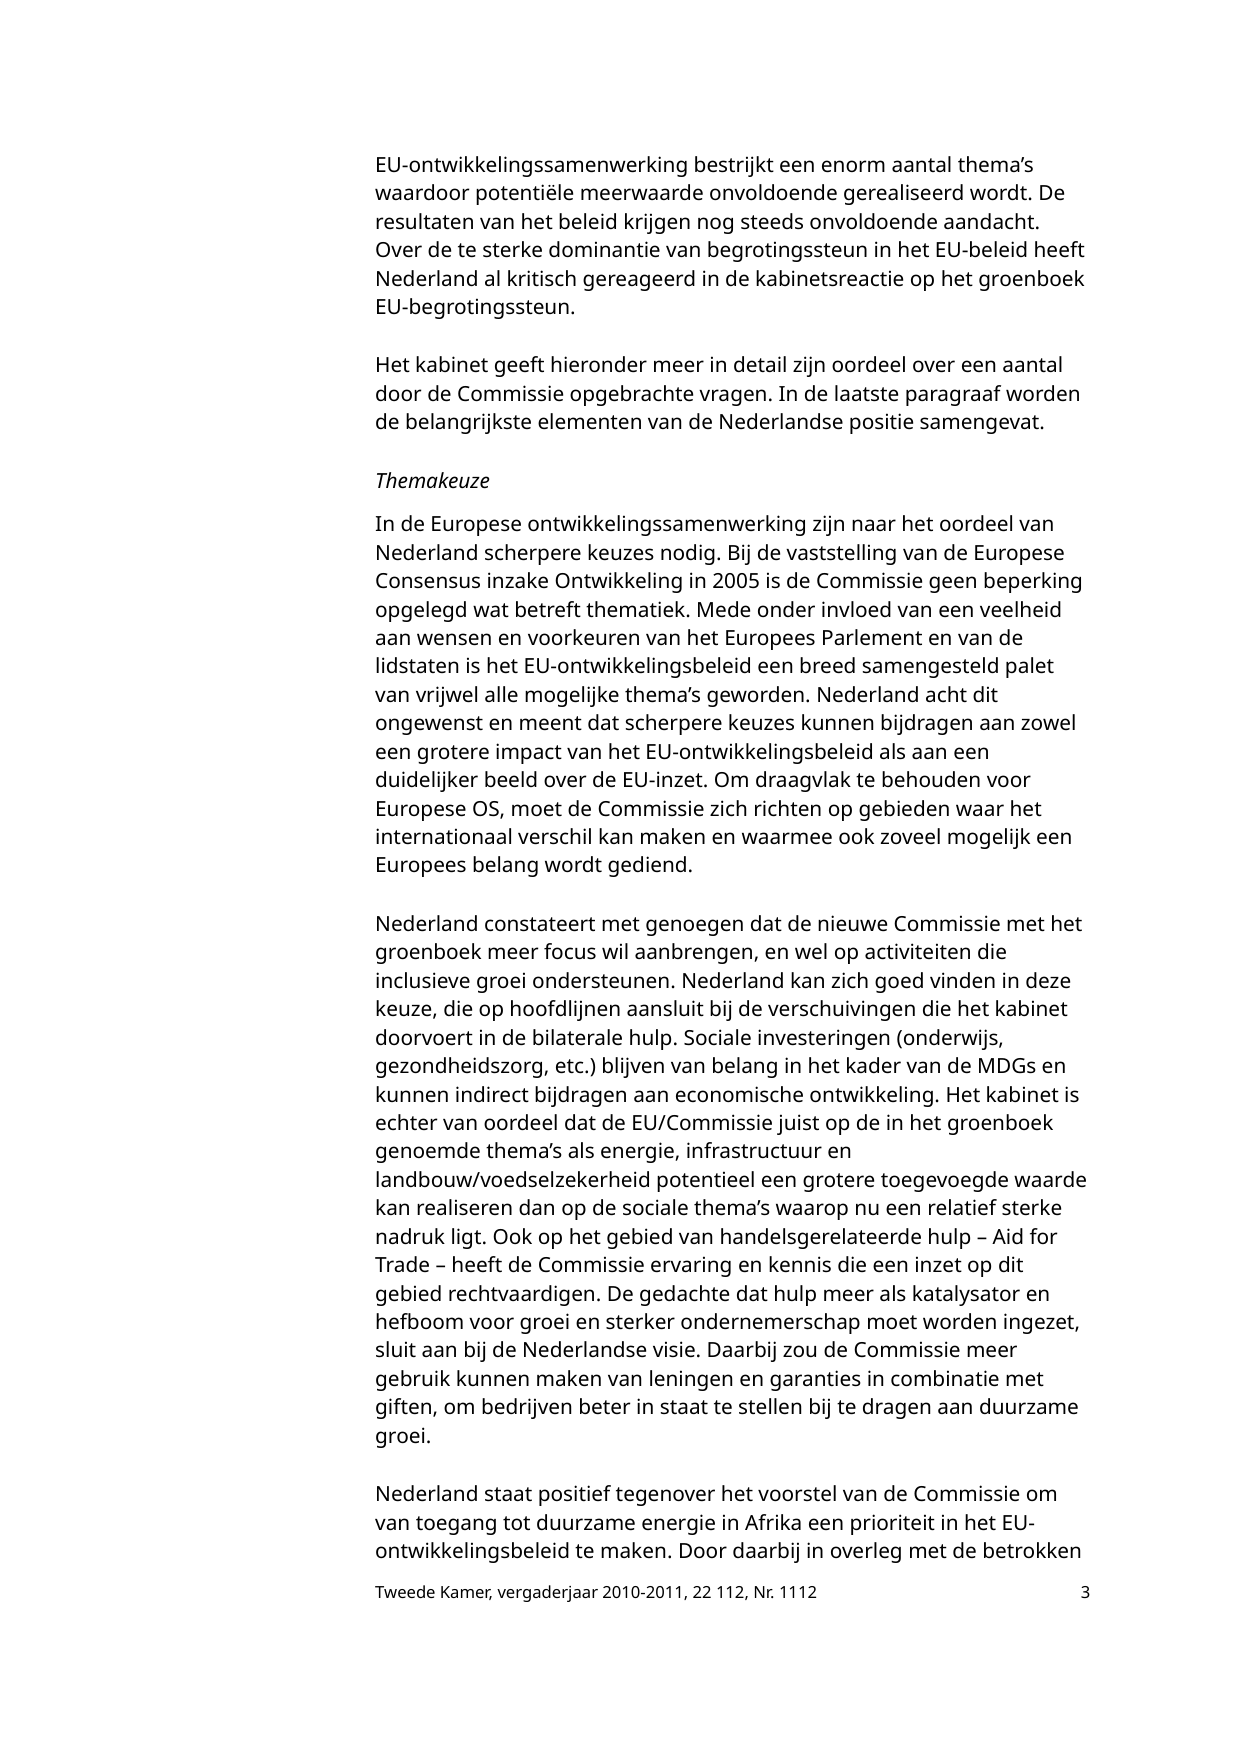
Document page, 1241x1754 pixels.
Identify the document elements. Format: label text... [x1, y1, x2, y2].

text EU-ontwikkelingssamenwerking bestrijkt een enorm aantal thema’s waardoor potentiële meerwaarde onvoldoende gerealiseerd wordt. De resultaten van het beleid krijgen nog steeds onvoldoende aandacht. Over de te sterke dominantie van begrotingssteun in het EU-beleid heeft Nederland al kritisch gereageerd in de kabinetsreactie op het groenboek EU-begrotingssteun. [375, 150, 1090, 321]
text Themakeuze [375, 466, 1090, 494]
text Nederland staat positief tegenover het voorstel van de Commissie om van toegang tot duurzame energie in Afrika een prioriteit in het EU-ontwikkelingsbeleid te maken. Door daarbij in overleg met de betrokken [375, 1479, 1090, 1565]
text In de Europese ontwikkelingssamenwerking zijn naar het oordeel van Nederland scherpere keuzes nodig. Bij de vaststelling van de Europese Consensus inzake Ontwikkeling in 2005 is de Commissie geen beperking opgelegd wat betreft thematiek. Mede onder invloed van een veelheid aan wensen en voorkeuren van het Europees Parlement en van de lidstaten is het EU-ontwikkelingsbeleid een breed samengesteld palet van vrijwel alle mogelijke thema’s geworden. Nederland acht dit ongewenst en meent dat scherpere keuzes kunnen bijdragen aan zowel een grotere impact van het EU-ontwikkelingsbeleid als aan een duidelijker beeld over de EU-inzet. Om draagvlak te behouden voor Europese OS, moet de Commissie zich richten op gebieden waar het internationaal verschil kan maken en waarmee ook zoveel mogelijk een Europees belang wordt gediend. [375, 509, 1090, 879]
text Het kabinet geeft hieronder meer in detail zijn oordeel over een aantal door de Commissie opgebrachte vragen. In de laatste paragraaf worden de belangrijkste elementen van de Nederlandse positie samengevat. [375, 351, 1090, 436]
text Nederland constateert met genoegen dat de nieuwe Commissie met het groenboek meer focus wil aanbrengen, en wel op activiteiten die inclusieve groei ondersteunen. Nederland kan zich goed vinden in deze keuze, die op hoofdlijnen aansluit bij de verschuivingen die het kabinet doorvoert in de bilaterale hulp. Sociale investeringen (onderwijs, gezondheidszorg, etc.) blijven van belang in het kader van de MDGs en kunnen indirect bijdragen aan economische ontwikkeling. Het kabinet is echter van oordeel dat de EU/Commissie juist op de in het groenboek genoemde thema’s als energie, infrastructuur en landbouw/voedselzekerheid potentieel een grotere toegevoegde waarde kan realiseren dan op de sociale thema’s waarop nu een relatief sterke nadruk ligt. Ook op het gebied van handelsgerelateerde hulp – Aid for Trade – heeft de Commissie ervaring en kennis die een inzet op dit gebied rechtvaardigen. De gedachte dat hulp meer als katalysator en hefboom voor groei en sterker ondernemerschap moet worden ingezet, sluit aan bij de Nederlandse visie. Daarbij zou de Commissie meer gebruik kunnen maken van leningen en garanties in combinatie met giften, om bedrijven beter in staat te stellen bij te dragen aan duurzame groei. [375, 909, 1090, 1449]
